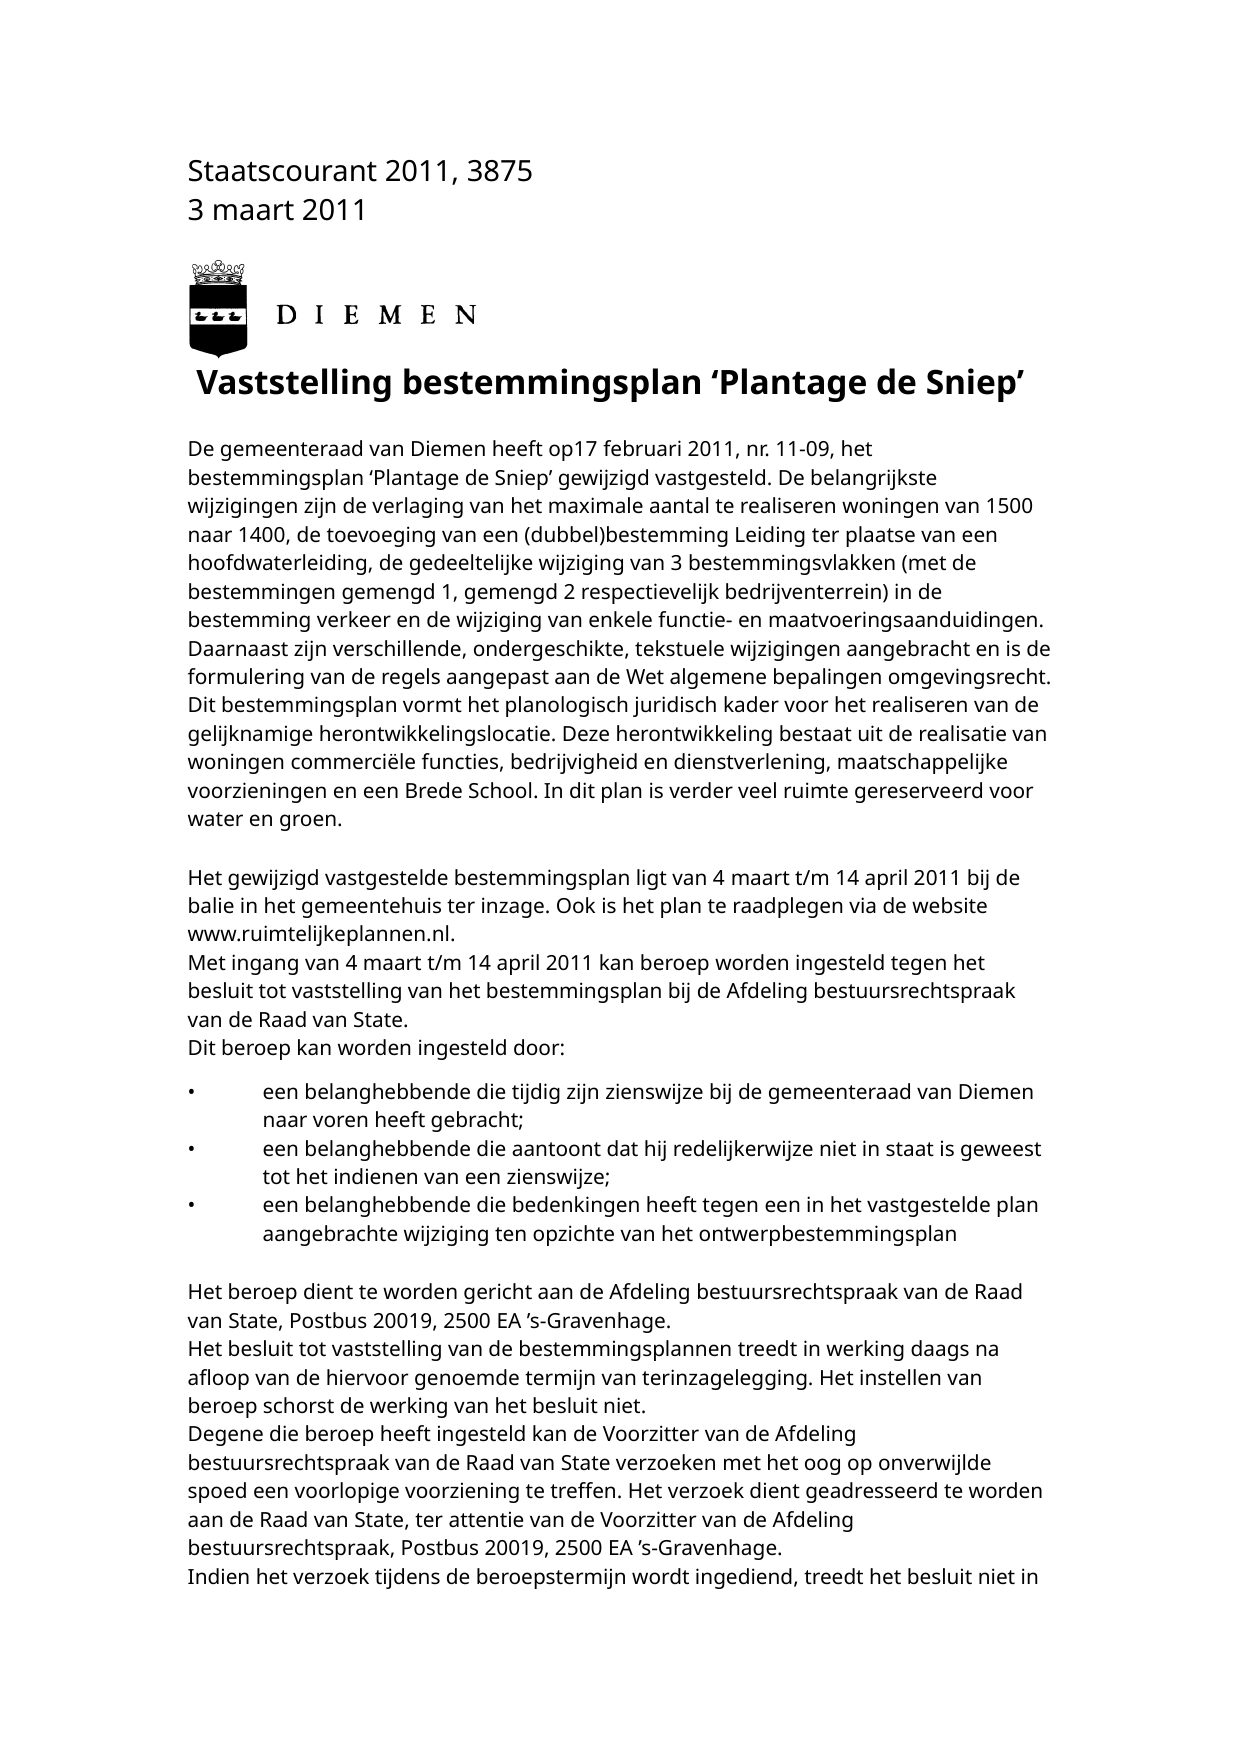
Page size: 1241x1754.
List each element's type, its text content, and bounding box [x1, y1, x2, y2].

list een belanghebbende die aantoont dat hij redelijkerwijze niet in staat is geweest tot het indienen van een zienswijze; [187, 1134, 1053, 1191]
text Dit bestemmingsplan vormt het planologisch juridisch kader voor het realiseren van de gelijknamige herontwikkelingslocatie. Deze herontwikkeling bestaat uit de realisatie van woningen commerciële functies, bedrijvigheid en dienstverlening, maatschappelijke voorzieningen en een Brede School. In dit plan is verder veel ruimte gereserveerd voor water en groen. [187, 691, 1053, 833]
text Het beroep dient te worden gericht aan de Afdeling bestuursrechtspraak van de Raad van State, Postbus 20019, 2500 EA ’s-Gravenhage. [187, 1277, 1053, 1334]
text Degene die beroep heeft ingesteld kan de Voorzitter van de Afdeling bestuursrechtspraak van de Raad van State verzoeken met het oog op onverwijlde spoed een voorlopige voorziening te treffen. Het verzoek dient geadresseerd te worden aan de Raad van State, ter attentie van de Voorzitter van de Afdeling bestuursrechtspraak, Postbus 20019, 2500 EA ’s-Gravenhage. [187, 1419, 1053, 1562]
text Het gewijzigd vastgestelde bestemmingsplan ligt van 4 maart t/m 14 april 2011 bij de balie in het gemeentehuis ter inzage. Ook is het plan te raadplegen via de website www.ruimtelijkeplannen.nl. [187, 863, 1053, 948]
text De gemeenteraad van Diemen heeft op17 februari 2011, nr. 11-09, het bestemmingsplan ‘Plantage de Sniep’ gewijzigd vastgesteld. De belangrijkste wijzigingen zijn de verlaging van het maximale aantal te realiseren woningen van 1500 naar 1400, de toevoeging van een (dubbel)bestemming Leiding ter plaatse van een hoofdwaterleiding, de gedeeltelijke wijziging van 3 bestemmingsvlakken (met de bestemmingen gemengd 1, gemengd 2 respectievelijk bedrijventerrein) in de bestemming verkeer en de wijziging van enkele functie- en maatvoeringsaanduidingen. Daarnaast zijn verschillende, ondergeschikte, tekstuele wijzigingen aangebracht en is de formulering van de regels aangepast aan de Wet algemene bepalingen omgevingsrecht. [187, 434, 1053, 691]
text 3 maart 2011 [187, 190, 1053, 229]
picture [187, 258, 477, 359]
text Het besluit tot vaststelling van de bestemmingsplannen treedt in werking daags na afloop van de hiervoor genoemde termijn van terinzagelegging. Het instellen van beroep schorst de werking van het besluit niet. [187, 1334, 1053, 1419]
text Staatscourant 2011, 3875 [187, 150, 1053, 190]
list een belanghebbende die bedenkingen heeft tegen een in het vastgestelde plan aangebrachte wijziging ten opzichte van het ontwerpbestemmingsplan [187, 1191, 1053, 1247]
subtitle Vaststelling bestemmingsplan ‘Plantage de Sniep’ [187, 271, 1053, 404]
list een belanghebbende die tijdig zijn zienswijze bij de gemeenteraad van Diemen naar voren heeft gebracht; [187, 1077, 1053, 1134]
text Indien het verzoek tijdens de beroepstermijn wordt ingediend, treedt het besluit niet in [187, 1562, 1053, 1590]
text Met ingang van 4 maart t/m 14 april 2011 kan beroep worden ingesteld tegen het besluit tot vaststelling van het bestemmingsplan bij de Afdeling bestuursrechtspraak van de Raad van State. [187, 948, 1053, 1033]
text Dit beroep kan worden ingesteld door: [187, 1033, 1053, 1062]
